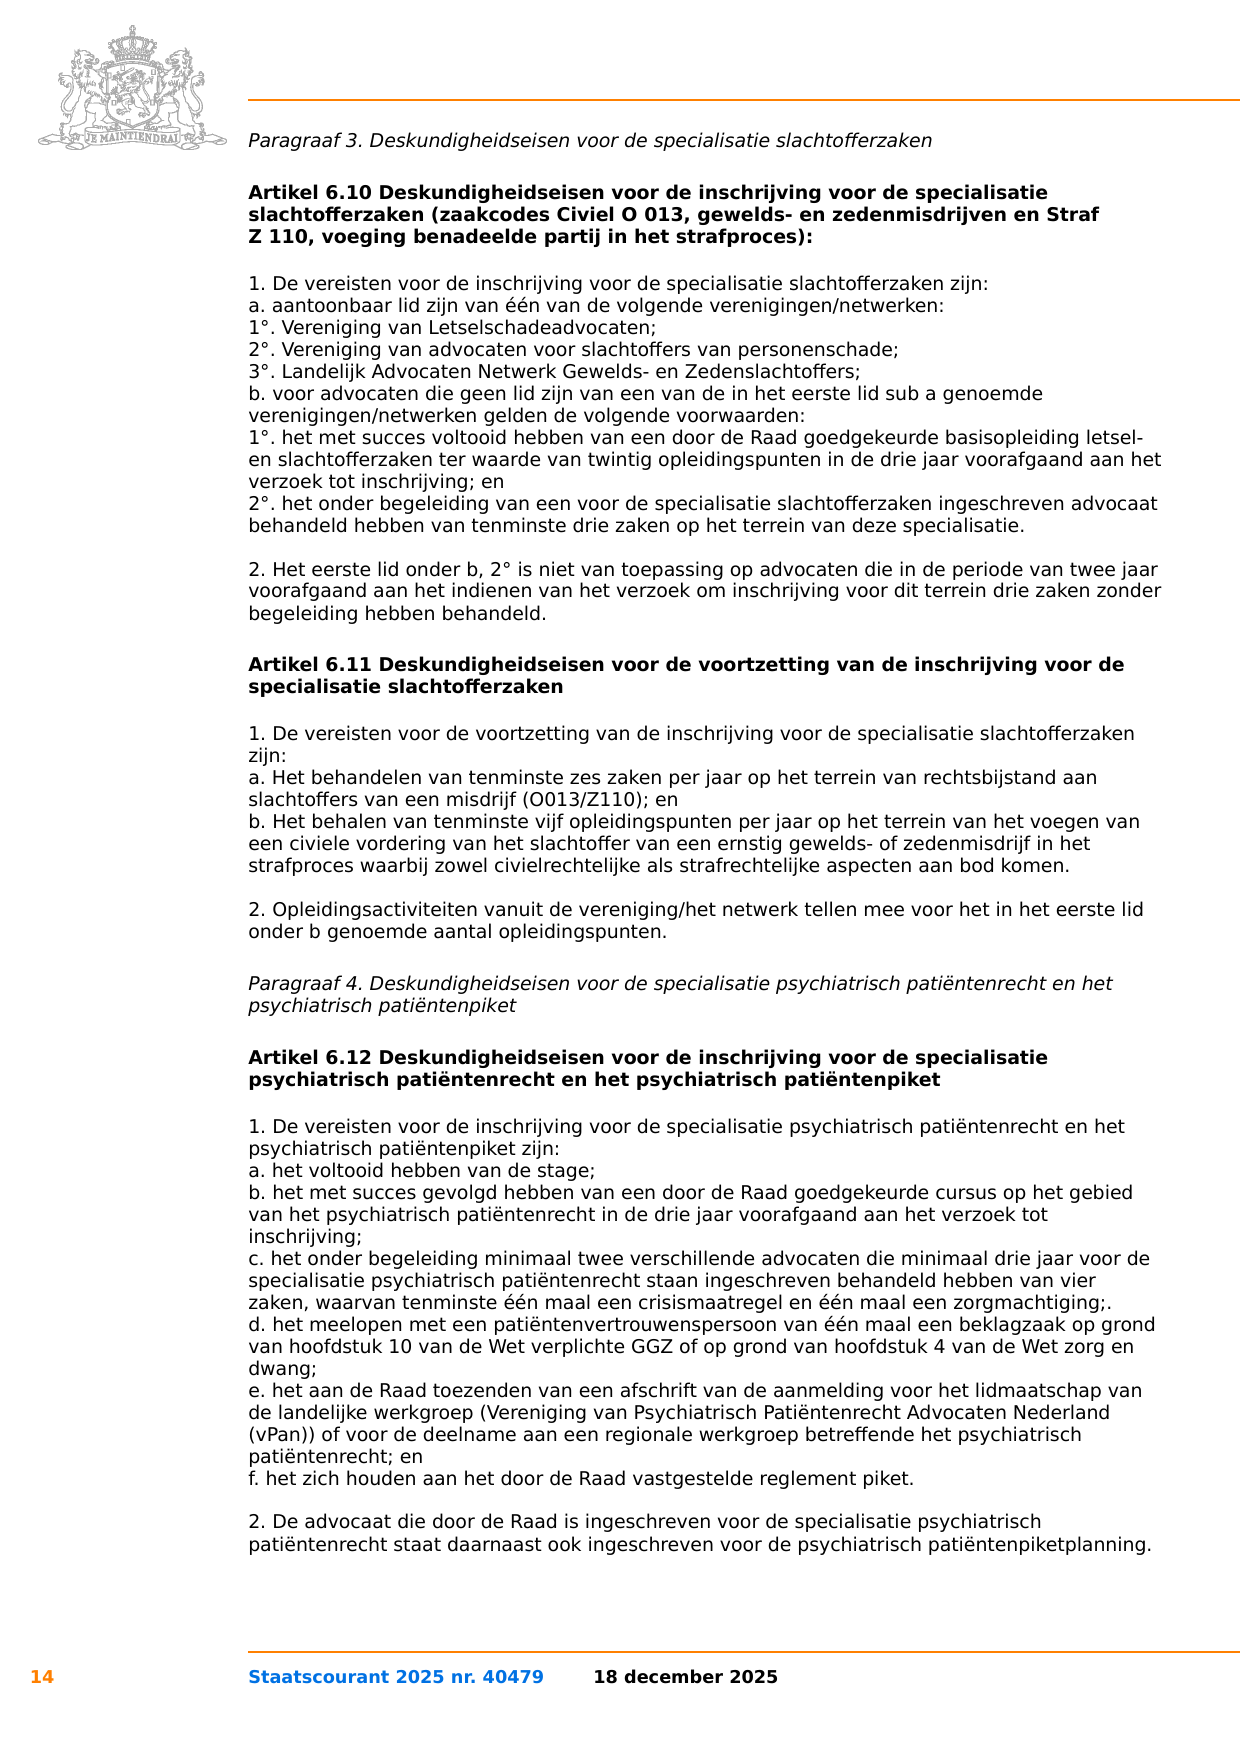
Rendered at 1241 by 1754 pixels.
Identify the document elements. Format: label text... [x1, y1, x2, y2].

text 1. De vereisten voor de inschrijving voor de specialisatie slachtofferzaken zijn: [248, 273, 1163, 295]
text a. het voltooid hebben van de stage; [248, 1160, 1163, 1182]
text 1. De vereisten voor de voortzetting van de inschrijving voor de specialisatie slachtofferzaken zijn: [248, 723, 1163, 767]
text a. aantoonbaar lid zijn van één van de volgende verenigingen/netwerken: [248, 295, 1163, 317]
text b. het met succes gevolgd hebben van een door de Raad goedgekeurde cursus op het gebied van het psychiatrisch patiëntenrecht in de drie jaar voorafgaand aan het verzoek tot inschrijving; [248, 1182, 1163, 1248]
text c. het onder begeleiding minimaal twee verschillende advocaten die minimaal drie jaar voor de specialisatie psychiatrisch patiëntenrecht staan ingeschreven behandeld hebben van vier zaken, waarvan tenminste één maal een crisismaatregel en één maal een zorgmachtiging;. [248, 1248, 1163, 1314]
text 2°. het onder begeleiding van een voor de specialisatie slachtofferzaken ingeschreven advocaat behandeld hebben van tenminste drie zaken op het terrein van deze specialisatie. [248, 493, 1163, 537]
text 2. Opleidingsactiviteiten vanuit de vereniging/het netwerk tellen mee voor het in het eerste lid onder b genoemde aantal opleidingspunten. [248, 899, 1163, 943]
text a. Het behandelen van tenminste zes zaken per jaar op het terrein van rechtsbijstand aan slachtoffers van een misdrijf (O013/Z110); en [248, 767, 1163, 811]
picture [38, 25, 227, 150]
text 3°. Landelijk Advocaten Netwerk Gewelds- en Zedenslachtoffers; [248, 361, 1163, 383]
subtitle Paragraaf 3. Deskundigheidseisen voor de specialisatie slachtofferzaken [248, 130, 1163, 152]
text b. Het behalen van tenminste vijf opleidingspunten per jaar op het terrein van het voegen van een civiele vordering van het slachtoffer van een ernstig gewelds- of zedenmisdrijf in het strafproces waarbij zowel civielrechtelijke als strafrechtelijke aspecten aan bod komen. [248, 811, 1163, 877]
subtitle Artikel 6.11 Deskundigheidseisen voor de voortzetting van de inschrijving voor de specialisatie slachtofferzaken [248, 654, 1163, 698]
text 1°. Vereniging van Letselschadeadvocaten; [248, 317, 1163, 339]
text e. het aan de Raad toezenden van een afschrift van de aanmelding voor het lidmaatschap van de landelijke werkgroep (Vereniging van Psychiatrisch Patiëntenrecht Advocaten Nederland (vPan)) of voor de deelname aan een regionale werkgroep betreffende het psychiatrisch patiëntenrecht; en [248, 1380, 1163, 1468]
text 2°. Vereniging van advocaten voor slachtoffers van personenschade; [248, 339, 1163, 361]
text 1. De vereisten voor de inschrijving voor de specialisatie psychiatrisch patiëntenrecht en het psychiatrisch patiëntenpiket zijn: [248, 1116, 1163, 1160]
subtitle Paragraaf 4. Deskundigheidseisen voor de specialisatie psychiatrisch patiëntenrecht en het psychiatrisch patiëntenpiket [248, 973, 1163, 1017]
text 2. Het eerste lid onder b, 2° is niet van toepassing op advocaten die in de periode van twee jaar voorafgaand aan het indienen van het verzoek om inschrijving voor dit terrein drie zaken zonder begeleiding hebben behandeld. [248, 558, 1163, 624]
text b. voor advocaten die geen lid zijn van een van de in het eerste lid sub a genoemde verenigingen/netwerken gelden de volgende voorwaarden: [248, 383, 1163, 427]
text 1°. het met succes voltooid hebben van een door de Raad goedgekeurde basisopleiding letsel- en slachtofferzaken ter waarde van twintig opleidingspunten in de drie jaar voorafgaand aan het verzoek tot inschrijving; en [248, 427, 1163, 493]
subtitle Artikel 6.12 Deskundigheidseisen voor de inschrijving voor de specialisatie psychiatrisch patiëntenrecht en het psychiatrisch patiëntenpiket [248, 1047, 1163, 1091]
text 2. De advocaat die door de Raad is ingeschreven voor de specialisatie psychiatrisch patiëntenrecht staat daarnaast ook ingeschreven voor de psychiatrisch patiëntenpiketplanning. [248, 1511, 1163, 1555]
text f. het zich houden aan het door de Raad vastgestelde reglement piket. [248, 1468, 1163, 1489]
text d. het meelopen met een patiëntenvertrouwenspersoon van één maal een beklagzaak op grond van hoofdstuk 10 van de Wet verplichte GGZ of op grond van hoofdstuk 4 van de Wet zorg en dwang; [248, 1314, 1163, 1380]
subtitle Artikel 6.10 Deskundigheidseisen voor de inschrijving voor de specialisatie slachtofferzaken (zaakcodes Civiel O 013, gewelds- en zedenmisdrijven en Straf Z 110, voeging benadeelde partij in het strafproces): [248, 182, 1163, 248]
